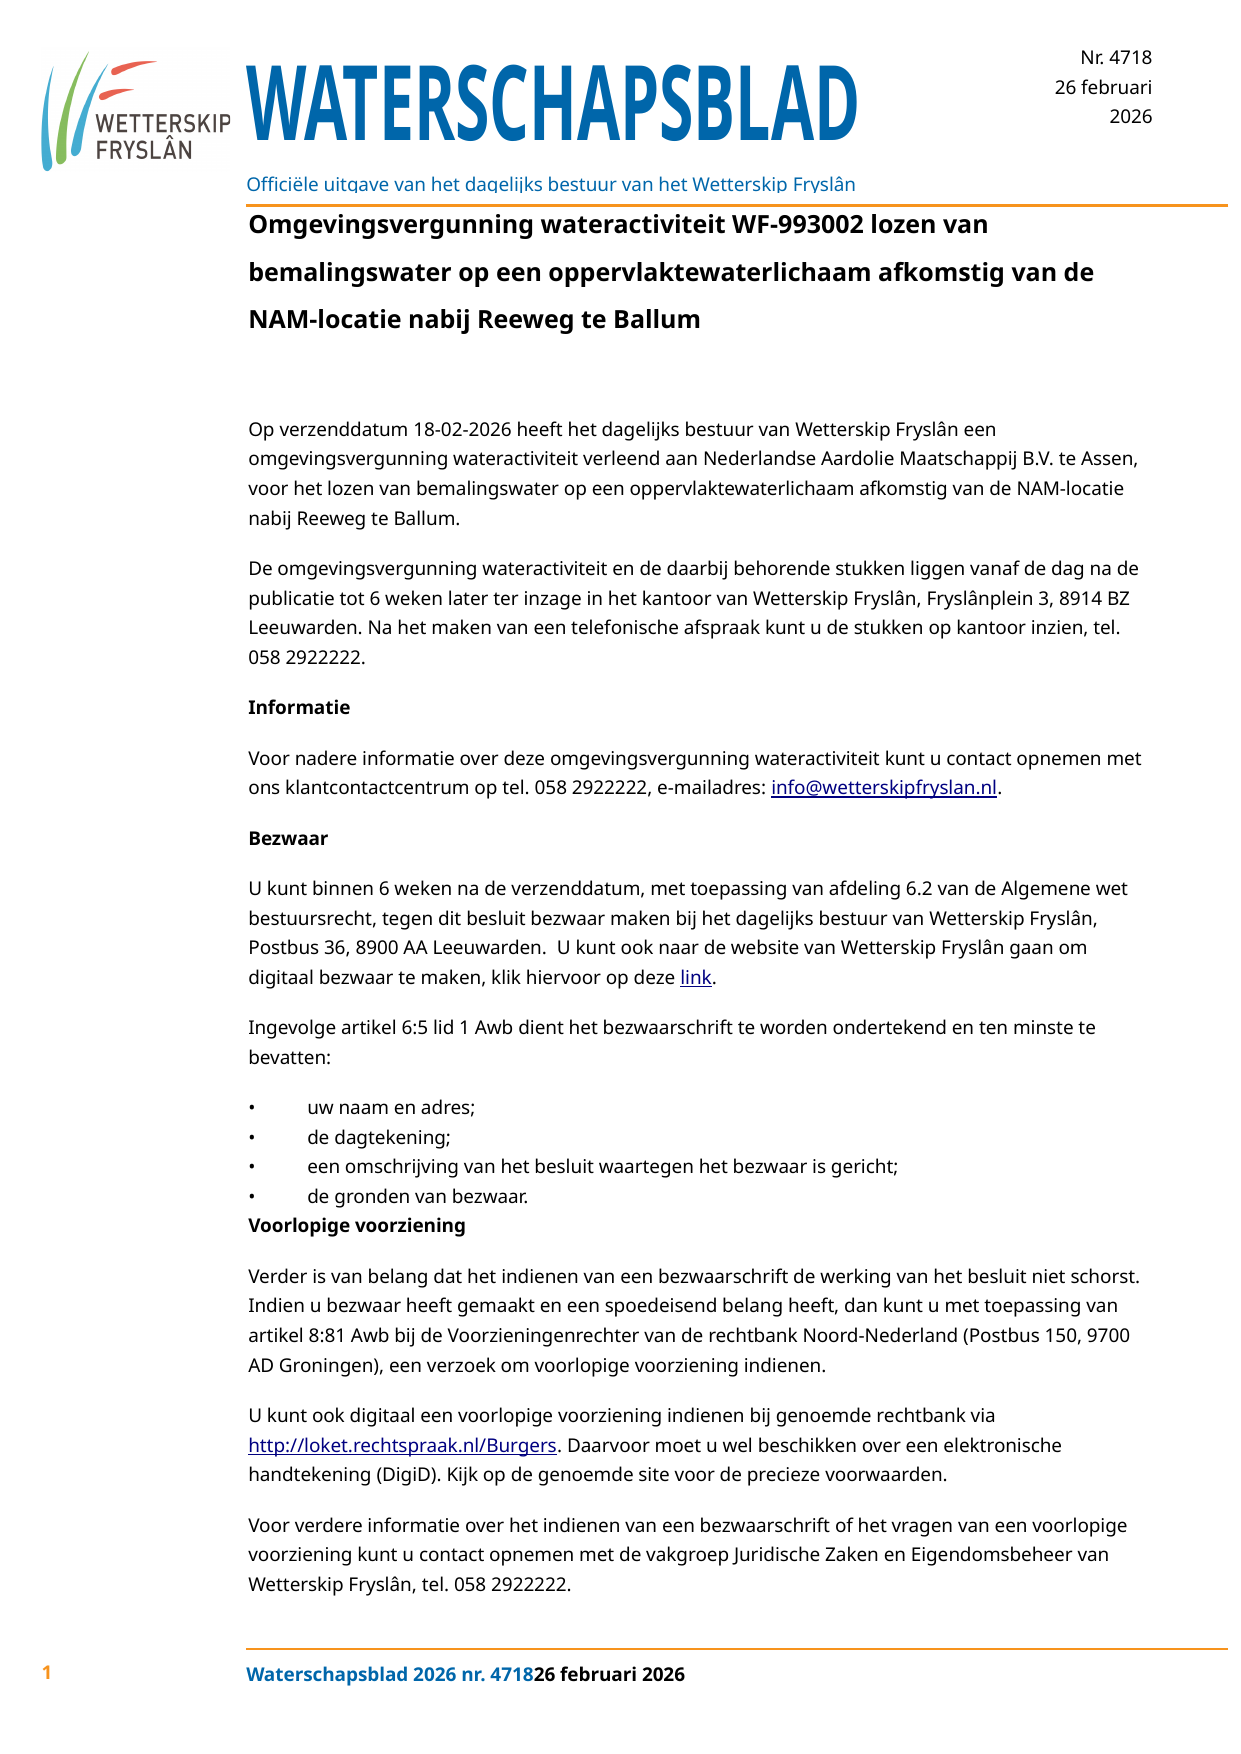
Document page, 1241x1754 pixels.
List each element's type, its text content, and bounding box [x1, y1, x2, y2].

text Informatie [248, 694, 1152, 720]
list uw naam en adres; [248, 1094, 1152, 1120]
text De omgevingsvergunning wateractiviteit en de daarbij behorende stukken liggen vanaf de dag na de publicatie tot 6 weken later ter inzage in het kantoor van Wetterskip Fryslân, Fryslânplein 3, 8914 BZ Leeuwarden. Na het maken van een telefonische afspraak kunt u de stukken op kantoor inzien, tel. 058 2922222. [248, 555, 1152, 669]
list de gronden van bezwaar. [248, 1183, 1152, 1209]
text Ingevolge artikel 6:5 lid 1 Awb dient het bezwaarschrift te worden ondertekend en ten minste te bevatten: [248, 1014, 1152, 1069]
text Voor verdere informatie over het indienen van een bezwaarschrift of het vragen van een voorlopige voorziening kunt u contact opnemen met de vakgroep Juridische Zaken en Eigendomsbeheer van Wetterskip Fryslân, tel. 058 2922222. [248, 1512, 1152, 1597]
text Verder is van belang dat het indienen van een bezwaarschrift de werking van het besluit niet schorst. Indien u bezwaar heeft gemaakt en een spoedeisend belang heeft, dan kunt u met toepassing van artikel 8:81 Awb bij de Voorzieningenrechter van de rechtbank Noord-Nederland (Postbus 150, 9700 AD Groningen), een verzoek om voorlopige voorziening indienen. [248, 1263, 1152, 1377]
text Voorlopige voorziening [248, 1213, 1152, 1238]
text U kunt ook digitaal een voorlopige voorziening indienen bij genoemde rechtbank via http://loket.rechtspraak.nl/Burgers. Daarvoor moet u wel beschikken over een elektronische handtekening (DigiD). Kijk op de genoemde site voor de precieze voorwaarden. [248, 1402, 1152, 1487]
picture [41, 47, 231, 172]
text U kunt binnen 6 weken na de verzenddatum, met toepassing van afdeling 6.2 van de Algemene wet bestuursrecht, tegen dit besluit bezwaar maken bij het dagelijks bestuur van Wetterskip Fryslân, Postbus 36, 8900 AA Leeuwarden. U kunt ook naar de website van Wetterskip Fryslân gaan om digitaal bezwaar te maken, klik hiervoor op deze link. [248, 875, 1152, 989]
list een omschrijving van het besluit waartegen het bezwaar is gericht; [248, 1153, 1152, 1179]
text Bezwaar [248, 825, 1152, 850]
text Op verzenddatum 18-02-2026 heeft het dagelijks bestuur van Wetterskip Fryslân een omgevingsvergunning wateractiviteit verleend aan Nederlandse Aardolie Maatschappij B.V. te Assen, voor het lozen van bemalingswater op een oppervlaktewaterlichaam afkomstig van de NAM-locatie nabij Reeweg te Ballum. [248, 416, 1152, 530]
text Voor nadere informatie over deze omgevingsvergunning wateractiviteit kunt u contact opnemen met ons klantcontactcentrum op tel. 058 2922222, e-mailadres: info@wetterskipfryslan.nl. [248, 745, 1152, 800]
text Omgevingsvergunning wateractiviteit WF-993002 lozen van bemalingswater op een oppervlaktewaterlichaam afkomstig van de NAM-locatie nabij Reeweg te Ballum [248, 207, 1152, 336]
list de dagtekening; [248, 1124, 1152, 1149]
